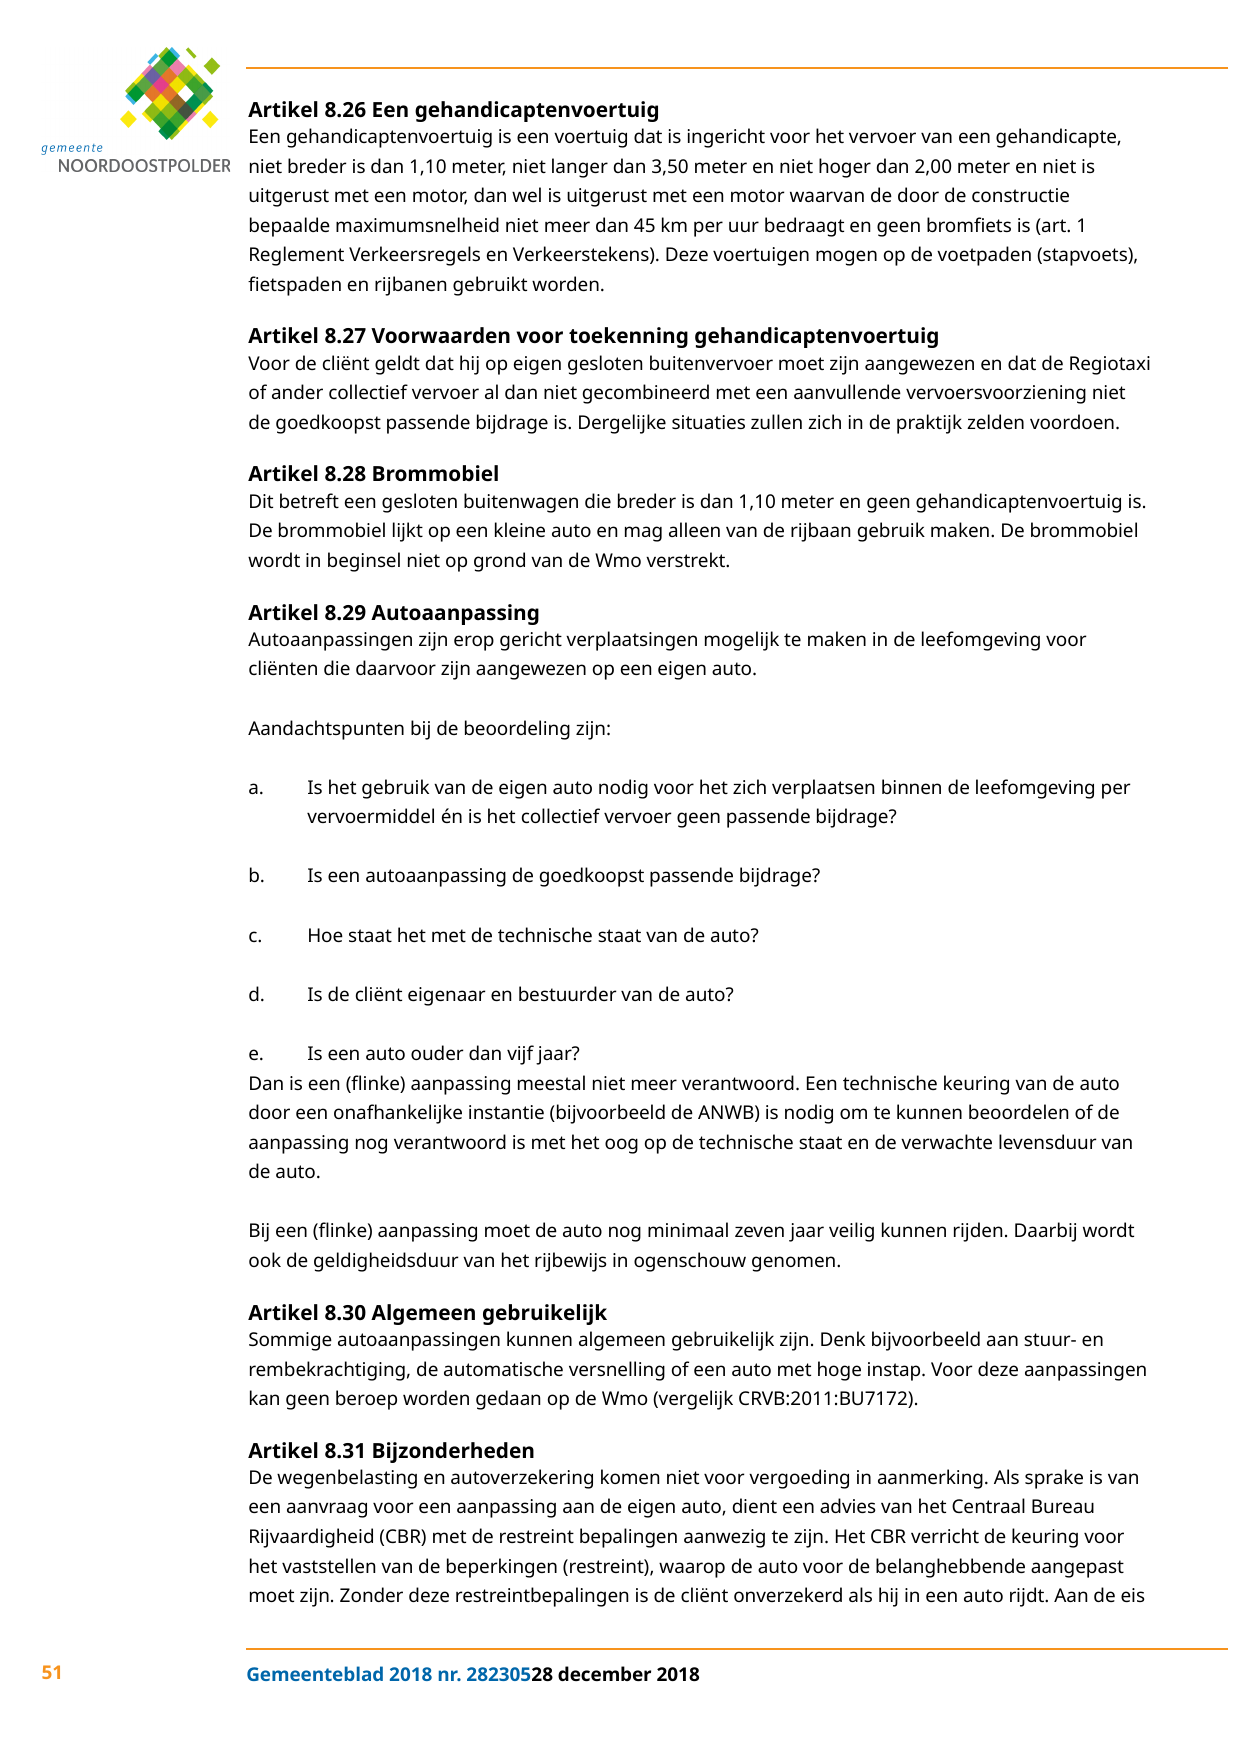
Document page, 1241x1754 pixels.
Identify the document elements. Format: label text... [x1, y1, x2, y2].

text Artikel 8.31 Bijzonderheden [248, 1436, 1152, 1464]
text Dan is een (flinke) aanpassing meestal niet meer verantwoord. Een technische keuring van de auto door een onafhankelijke instantie (bijvoorbeeld de ANWB) is nodig om te kunnen beoordelen of de aanpassing nog verantwoord is met het oog op de technische staat en de verwachte levensduur van de auto. [248, 1070, 1152, 1184]
text De wegenbelasting en autoverzekering komen niet voor vergoeding in aanmerking. Als sprake is van een aanvraag voor een aanpassing aan de eigen auto, dient een advies van het Centraal Bureau Rijvaardigheid (CBR) met de restreint bepalingen aanwezig te zijn. Het CBR verricht de keuring voor het vaststellen van de beperkingen (restreint), waarop de auto voor de belanghebbende aangepast moet zijn. Zonder deze restreintbepalingen is de cliënt onverzekerd als hij in een auto rijdt. Aan de eis [248, 1464, 1152, 1608]
text Bij een (flinke) aanpassing moet de auto nog minimaal zeven jaar veilig kunnen rijden. Daarbij wordt ook de geldigheidsduur van het rijbewijs in ogenschouw genomen. [248, 1218, 1152, 1273]
text Autoaanpassingen zijn erop gericht verplaatsingen mogelijk te maken in de leefomgeving voor cliënten die daarvoor zijn aangewezen op een eigen auto. [248, 626, 1152, 681]
text Artikel 8.27 Voorwaarden voor toekenning gehandicaptenvoertuig [248, 322, 1152, 350]
list Hoe staat het met de technische staat van de auto? [248, 922, 1152, 948]
list Is de cliënt eigenaar en bestuurder van de auto? [248, 981, 1152, 1007]
text Aandachtspunten bij de beoordeling zijn: [248, 715, 1152, 741]
list Is een auto ouder dan vijf jaar? [248, 1040, 1152, 1066]
text Artikel 8.29 Autoaanpassing [248, 598, 1152, 626]
text Dit betreft een gesloten buitenwagen die breder is dan 1,10 meter en geen gehandicaptenvoertuig is. De brommobiel lijkt op een kleine auto en mag alleen van de rijbaan gebruik maken. De brommobiel wordt in beginsel niet op grond van de Wmo verstrekt. [248, 488, 1152, 573]
list Is het gebruik van de eigen auto nodig voor het zich verplaatsen binnen de leefomgeving per vervoermiddel én is het collectief vervoer geen passende bijdrage? [248, 774, 1152, 829]
text Artikel 8.26 Een gehandicaptenvoertuig [248, 95, 1152, 123]
text Een gehandicaptenvoertuig is een voertuig dat is ingericht voor het vervoer van een gehandicapte, niet breder is dan 1,10 meter, niet langer dan 3,50 meter en niet hoger dan 2,00 meter en niet is uitgerust met een motor, dan wel is uitgerust met een motor waarvan de door de constructie bepaalde maximumsnelheid niet meer dan 45 km per uur bedraagt en geen bromfiets is (art. 1 Reglement Verkeersregels en Verkeerstekens). Deze voertuigen mogen op de voetpaden (stapvoets), fietspaden en rijbanen gebruikt worden. [248, 123, 1152, 297]
text Voor de cliënt geldt dat hij op eigen gesloten buitenvervoer moet zijn aangewezen en dat de Regiotaxi of ander collectief vervoer al dan niet gecombineerd met een aanvullende vervoersvoorziening niet de goedkoopst passende bijdrage is. Dergelijke situaties zullen zich in de praktijk zelden voordoen. [248, 350, 1152, 435]
text Sommige autoaanpassingen kunnen algemeen gebruikelijk zijn. Denk bijvoorbeeld aan stuur- en rembekrachtiging, de automatische versnelling of een auto met hoge instap. Voor deze aanpassingen kan geen beroep worden gedaan op de Wmo (vergelijk CRVB:2011:BU7172). [248, 1326, 1152, 1411]
text Artikel 8.30 Algemeen gebruikelijk [248, 1298, 1152, 1326]
list Is een autoaanpassing de goedkoopst passende bijdrage? [248, 863, 1152, 888]
text Artikel 8.28 Brommobiel [248, 459, 1152, 488]
picture [41, 47, 231, 172]
